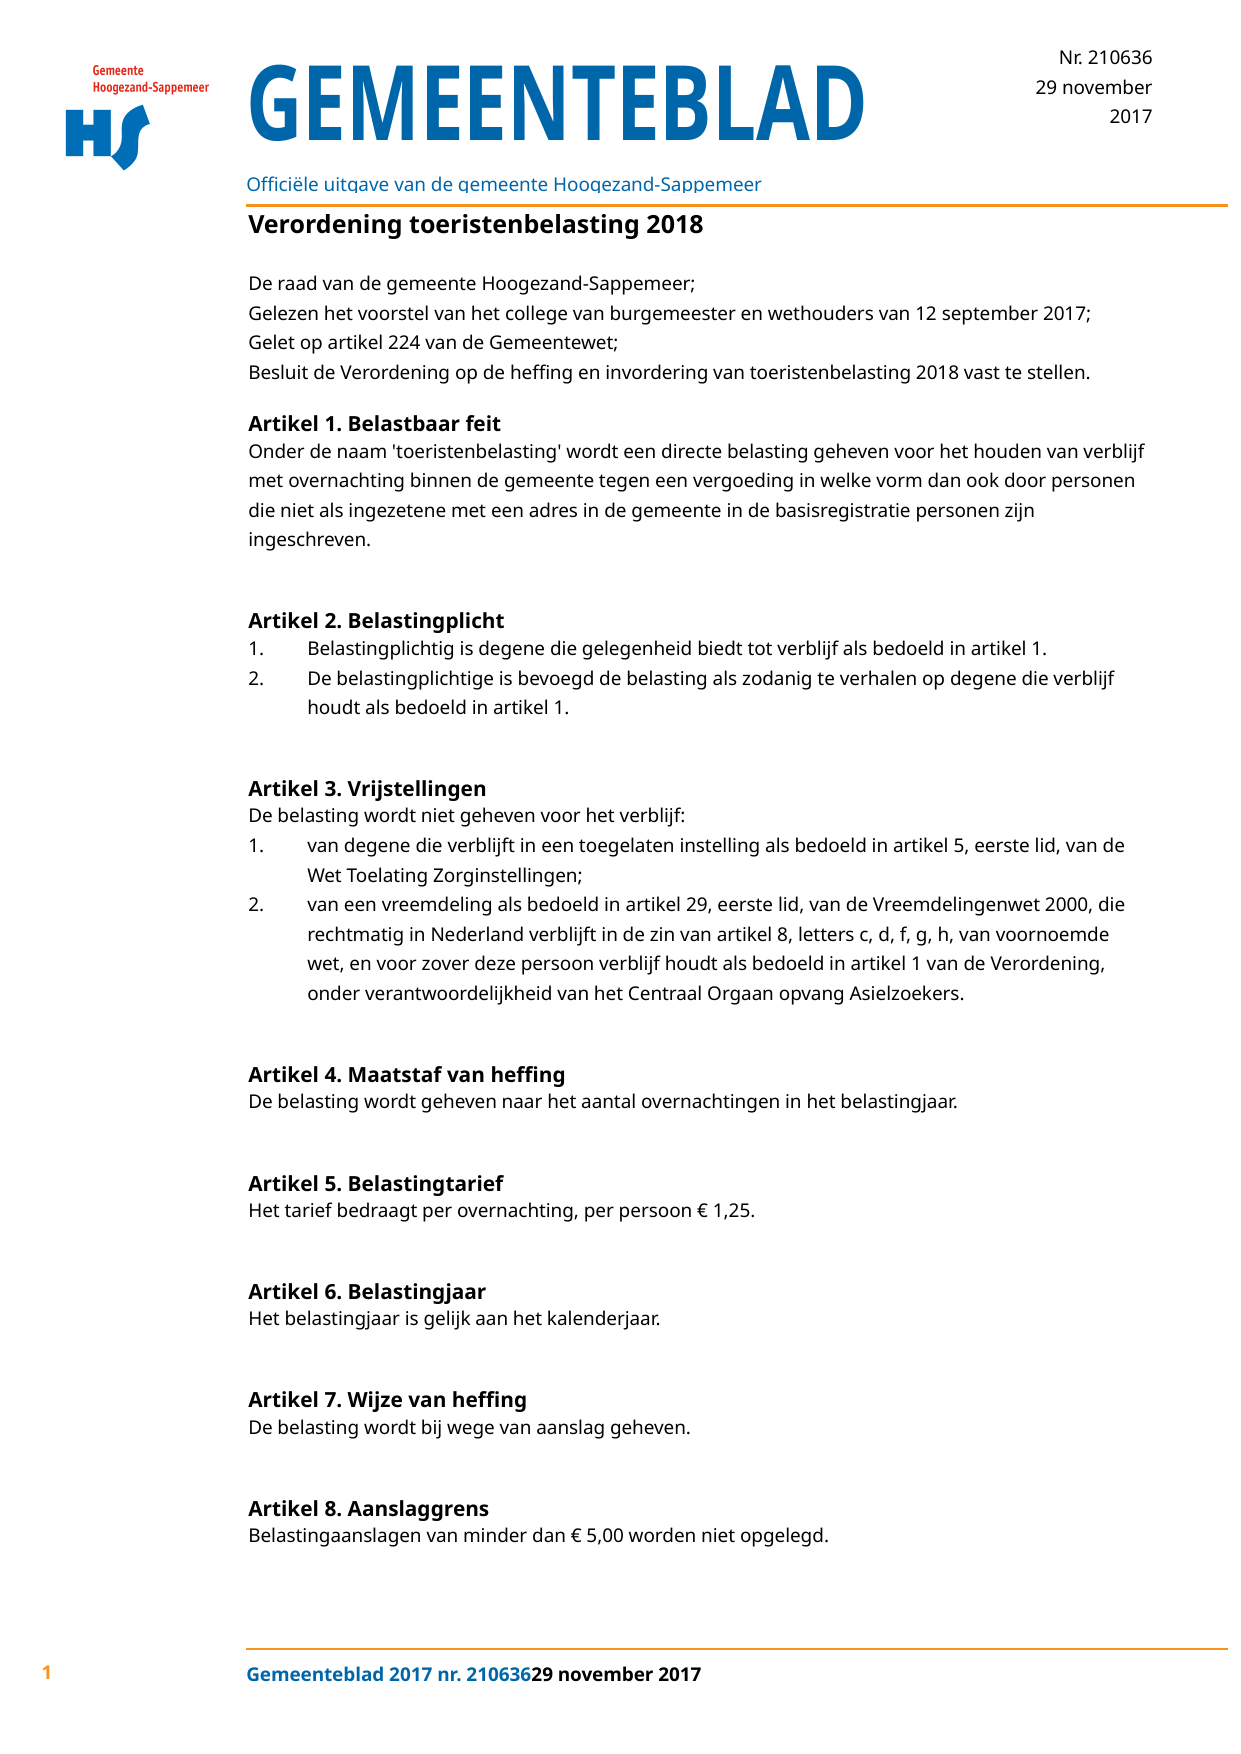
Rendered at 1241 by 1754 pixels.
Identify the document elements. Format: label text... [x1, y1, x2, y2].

list Belastingplichtig is degene die gelegenheid biedt tot verblijf als bedoeld in artikel 1. [248, 635, 1152, 661]
text Artikel 1. Belastbaar feit [248, 409, 1152, 438]
picture [41, 47, 231, 172]
text De raad van de gemeente Hoogezand-Sappemeer; [248, 270, 1152, 296]
text Verordening toeristenbelasting 2018 [248, 207, 1152, 241]
list van degene die verblijft in een toegelaten instelling als bedoeld in artikel 5, eerste lid, van de Wet Toelating Zorginstellingen; [248, 832, 1152, 888]
text Artikel 8. Aanslaggrens [248, 1494, 1152, 1522]
list van een vreemdeling als bedoeld in artikel 29, eerste lid, van de Vreemdelingenwet 2000, die rechtmatig in Nederland verblijft in de zin van artikel 8, letters c, d, f, g, h, van voornoemde wet, en voor zover deze persoon verblijf houdt als bedoeld in artikel 1 van de Verordening, onder verantwoordelijkheid van het Centraal Orgaan opvang Asielzoekers. [248, 891, 1152, 1006]
text Artikel 6. Belastingjaar [248, 1277, 1152, 1306]
text Het belastingjaar is gelijk aan het kalenderjaar. [248, 1306, 1152, 1331]
text Gelezen het voorstel van het college van burgemeester en wethouders van 12 september 2017; [248, 300, 1152, 326]
text Belastingaanslagen van minder dan € 5,00 worden niet opgelegd. [248, 1522, 1152, 1548]
text Artikel 2. Belastingplicht [248, 607, 1152, 635]
text De belasting wordt geheven naar het aantal overnachtingen in het belastingjaar. [248, 1089, 1152, 1114]
text Het tarief bedraagt per overnachting, per persoon € 1,25. [248, 1197, 1152, 1223]
text Artikel 7. Wijze van heffing [248, 1386, 1152, 1414]
text Onder de naam 'toeristenbelasting' wordt een directe belasting geheven voor het houden van verblijf met overnachting binnen de gemeente tegen een vergoeding in welke vorm dan ook door personen die niet als ingezetene met een adres in de gemeente in de basisregistratie personen zijn ingeschreven. [248, 438, 1152, 552]
text Artikel 3. Vrijstellingen [248, 774, 1152, 803]
text Artikel 4. Maatstaf van heffing [248, 1060, 1152, 1089]
text Artikel 5. Belastingtarief [248, 1169, 1152, 1197]
text De belasting wordt bij wege van aanslag geheven. [248, 1414, 1152, 1440]
text Gelet op artikel 224 van de Gemeentewet; [248, 329, 1152, 355]
list De belastingplichtige is bevoegd de belasting als zodanig te verhalen op degene die verblijf houdt als bedoeld in artikel 1. [248, 665, 1152, 720]
text Besluit de Verordening op de heffing en invordering van toeristenbelasting 2018 vast te stellen. [248, 359, 1152, 385]
text De belasting wordt niet geheven voor het verblijf: [248, 803, 1152, 828]
